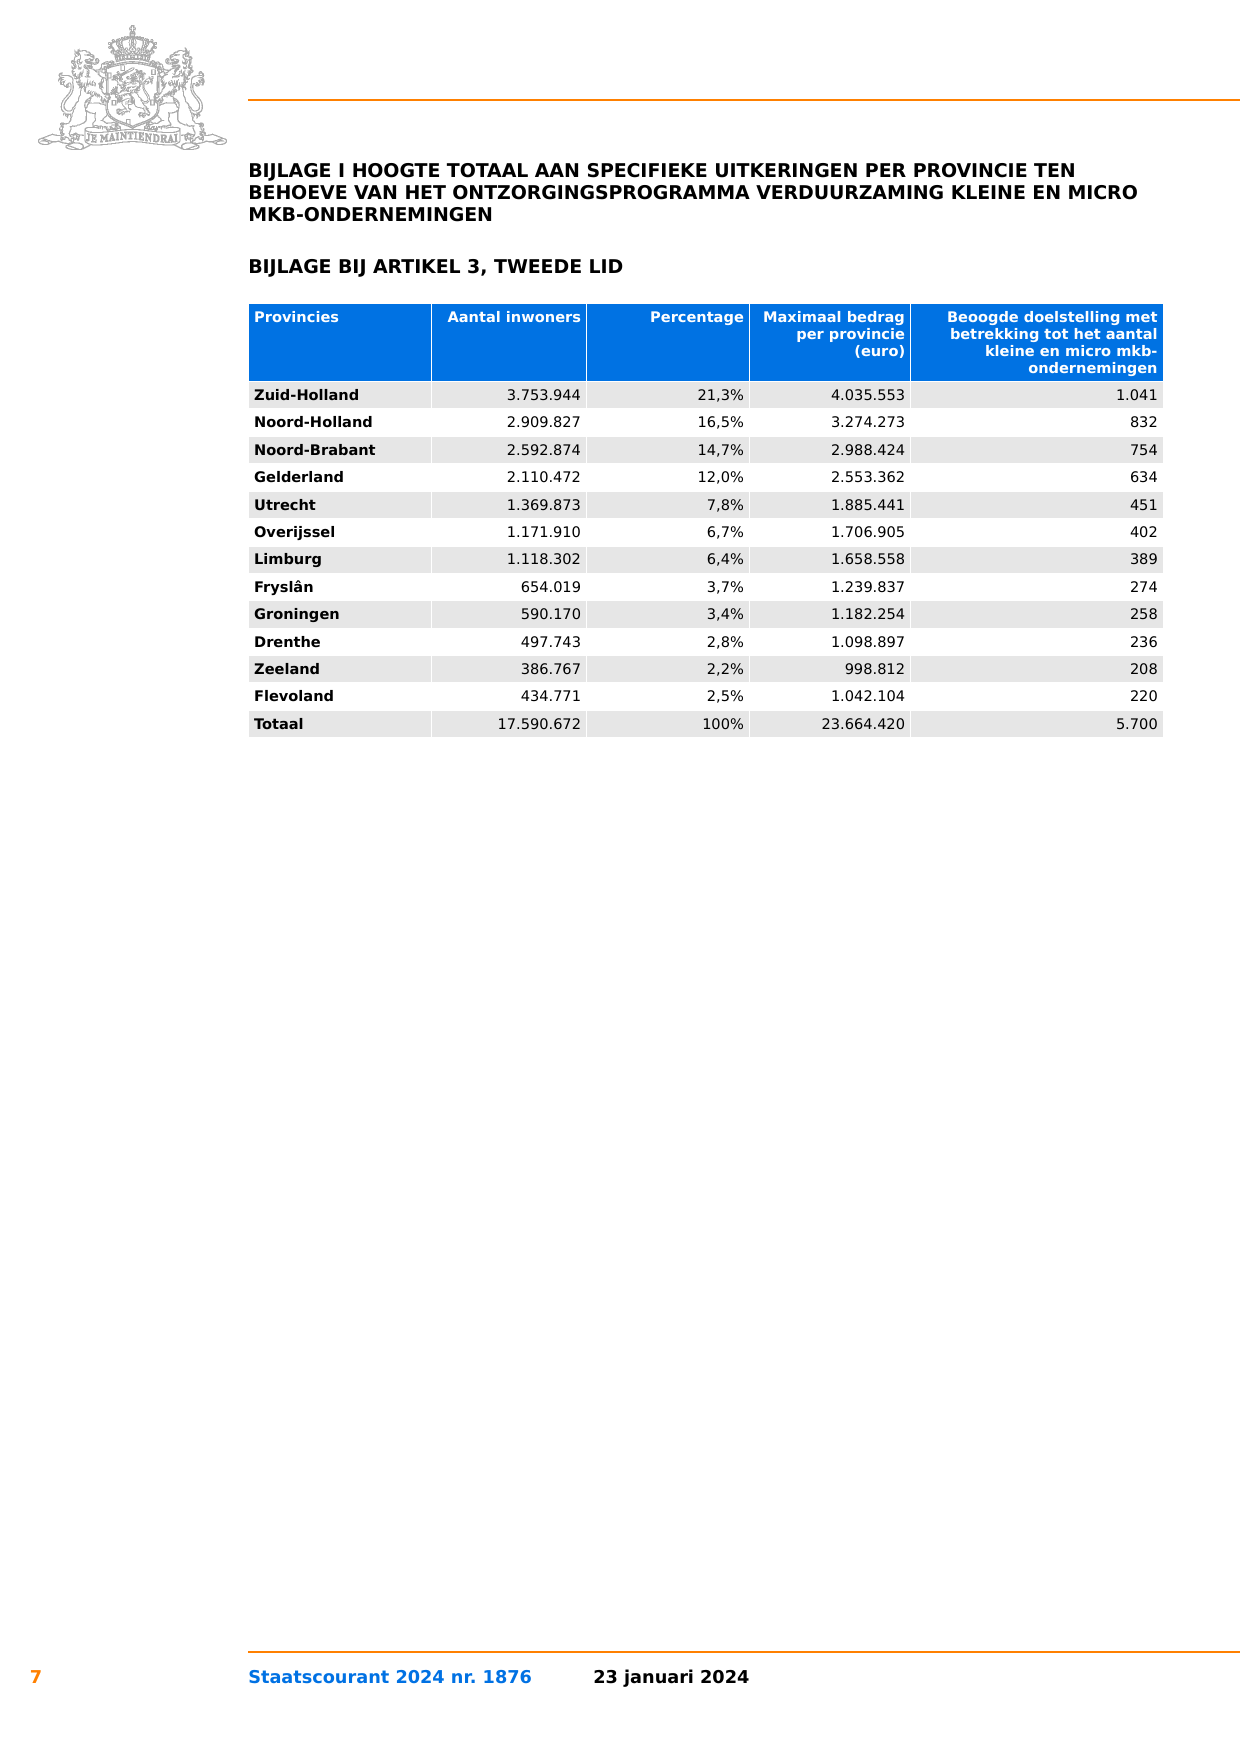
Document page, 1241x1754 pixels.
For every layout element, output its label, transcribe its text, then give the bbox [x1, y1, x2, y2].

table_cell 16,5% [587, 410, 749, 436]
table_cell 1.171.910 [432, 519, 586, 546]
table_cell 258 [911, 601, 1163, 628]
table_cell 2.110.472 [432, 464, 586, 491]
table_cell 3.274.273 [750, 410, 910, 436]
table_cell Zuid-Holland [249, 382, 431, 408]
table_cell Fryslân [249, 574, 431, 600]
table_cell 12,0% [587, 464, 749, 491]
table_cell 220 [911, 684, 1163, 710]
table_cell 1.885.441 [750, 492, 910, 518]
table_cell 2.592.874 [432, 437, 586, 463]
table_cell 386.767 [432, 656, 586, 682]
table_cell 274 [911, 574, 1163, 600]
table_cell 590.170 [432, 601, 586, 628]
table_cell Gelderland [249, 464, 431, 491]
table_cell 100% [587, 711, 749, 737]
table_cell Utrecht [249, 492, 431, 518]
subtitle BIJLAGE BIJ ARTIKEL 3, TWEEDE LID [248, 256, 1163, 278]
table_cell 4.035.553 [750, 382, 910, 408]
table_cell Flevoland [249, 684, 431, 710]
table_cell 2.553.362 [750, 464, 910, 491]
table_cell Groningen [249, 601, 431, 628]
table_cell 451 [911, 492, 1163, 518]
table_cell 21,3% [587, 382, 749, 408]
table_cell 389 [911, 547, 1163, 573]
table_cell 1.658.558 [750, 547, 910, 573]
table_header Provincies [249, 304, 431, 381]
table_cell 1.706.905 [750, 519, 910, 546]
table_cell 7,8% [587, 492, 749, 518]
table_cell 832 [911, 410, 1163, 436]
table_cell 3.753.944 [432, 382, 586, 408]
table_cell 2,8% [587, 629, 749, 655]
table_cell 754 [911, 437, 1163, 463]
table_cell 497.743 [432, 629, 586, 655]
table_header Percentage [587, 304, 749, 381]
table_cell Drenthe [249, 629, 431, 655]
table_cell 998.812 [750, 656, 910, 682]
table_cell 634 [911, 464, 1163, 491]
table_cell 1.042.104 [750, 684, 910, 710]
table_cell Totaal [249, 711, 431, 737]
table_cell 402 [911, 519, 1163, 546]
table_header Maximaal bedrag per provincie (euro) [750, 304, 910, 381]
table_cell Noord-Brabant [249, 437, 431, 463]
table_header Aantal inwoners [432, 304, 586, 381]
table_cell 6,7% [587, 519, 749, 546]
table_cell Limburg [249, 547, 431, 573]
table_cell 1.239.837 [750, 574, 910, 600]
table_cell 654.019 [432, 574, 586, 600]
table_cell 434.771 [432, 684, 586, 710]
table_cell 236 [911, 629, 1163, 655]
table_cell 5.700 [911, 711, 1163, 737]
table_cell Noord-Holland [249, 410, 431, 436]
table_cell 1.098.897 [750, 629, 910, 655]
table_header Beoogde doelstelling met betrekking tot het aantal kleine en micro mkb-ondernemingen [911, 304, 1163, 381]
table_cell 17.590.672 [432, 711, 586, 737]
table_cell 1.182.254 [750, 601, 910, 628]
subtitle BIJLAGE I HOOGTE TOTAAL AAN SPECIFIEKE UITKERINGEN PER PROVINCIE TEN BEHOEVE VAN HET ONTZORGINGSPROGRAMMA VERDUURZAMING KLEINE EN MICRO MKB-ONDERNEMINGEN [248, 160, 1163, 226]
table_cell 2,5% [587, 684, 749, 710]
table_cell 208 [911, 656, 1163, 682]
table_cell 6,4% [587, 547, 749, 573]
table_cell 1.041 [911, 382, 1163, 408]
table_cell 3,7% [587, 574, 749, 600]
table_cell Overijssel [249, 519, 431, 546]
table_cell 2.988.424 [750, 437, 910, 463]
table_cell 14,7% [587, 437, 749, 463]
table_cell 3,4% [587, 601, 749, 628]
table_cell 2.909.827 [432, 410, 586, 436]
table_cell 23.664.420 [750, 711, 910, 737]
picture [38, 25, 227, 150]
table_cell Zeeland [249, 656, 431, 682]
table_cell 2,2% [587, 656, 749, 682]
table_cell 1.369.873 [432, 492, 586, 518]
table_cell 1.118.302 [432, 547, 586, 573]
